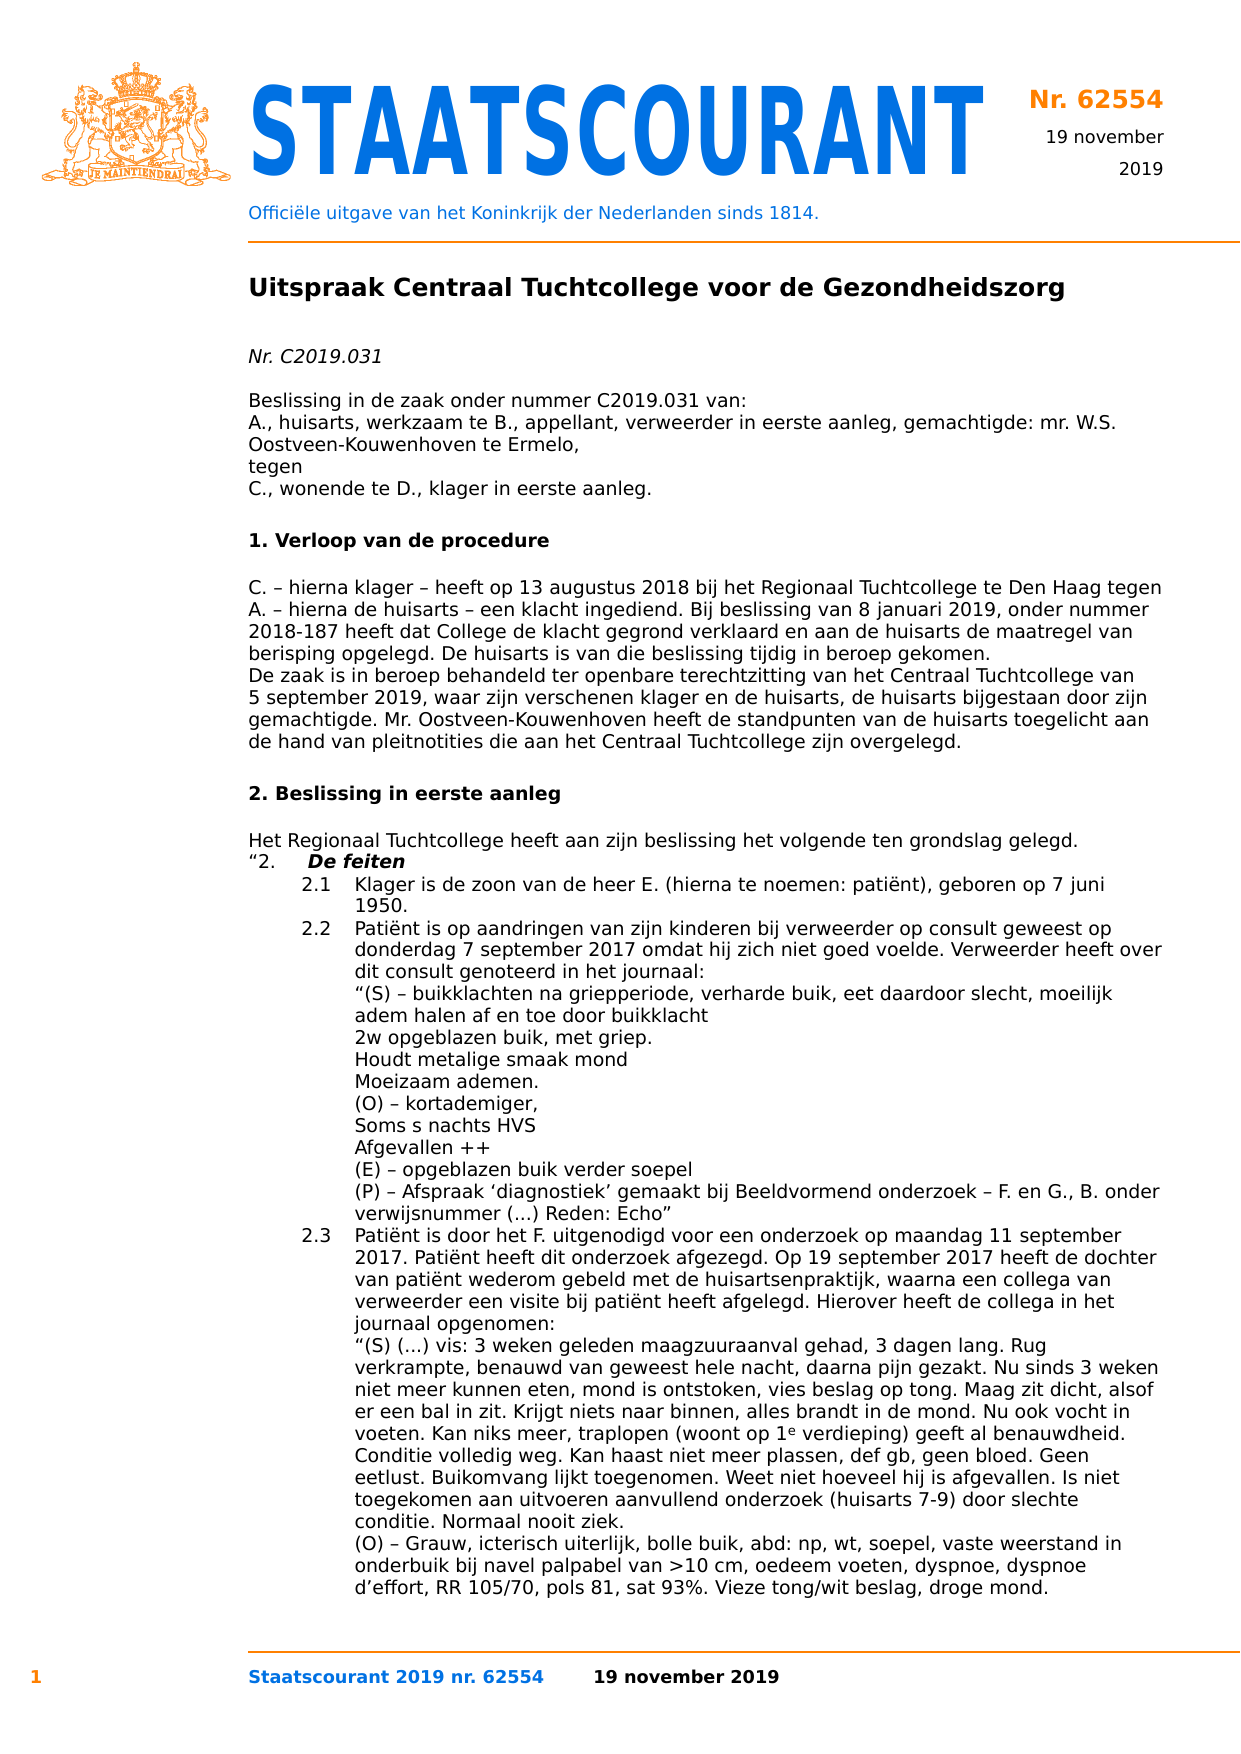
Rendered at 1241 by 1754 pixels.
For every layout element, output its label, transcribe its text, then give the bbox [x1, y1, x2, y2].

text Beslissing in de zaak onder nummer C2019.031 van: [248, 390, 1163, 412]
text A., huisarts, werkzaam te B., appellant, verweerder in eerste aanleg, gemachtigde: mr. W.S. Oostveen-Kouwenhoven te Ermelo, [248, 412, 1163, 456]
text 2.3 Patiënt is door het F. uitgenodigd voor een onderzoek op maandag 11 september 2017. Patiënt heeft dit onderzoek afgezegd. Op 19 september 2017 heeft de dochter van patiënt wederom gebeld met de huisartsenpraktijk, waarna een collega van verweerder een visite bij patiënt heeft afgelegd. Hierover heeft de collega in het journaal opgenomen: [301, 1225, 1163, 1335]
text Afgevallen ++ [354, 1137, 1163, 1159]
text “(S) (...) vis: 3 weken geleden maagzuuraanval gehad, 3 dagen lang. Rug verkrampte, benauwd van geweest hele nacht, daarna pijn gezakt. Nu sinds 3 weken niet meer kunnen eten, mond is ontstoken, vies beslag op tong. Maag zit dicht, alsof er een bal in zit. Krijgt niets naar binnen, alles brandt in de mond. Nu ook vocht in voeten. Kan niks meer, traplopen (woont op 1e verdieping) geeft al benauwdheid. Conditie volledig weg. Kan haast niet meer plassen, def gb, geen bloed. Geen eetlust. Buikomvang lijkt toegenomen. Weet niet hoeveel hij is afgevallen. Is niet toegekomen aan uitvoeren aanvullend onderzoek (huisarts 7-9) door slechte conditie. Normaal nooit ziek. [354, 1335, 1163, 1533]
text “(S) – buikklachten na griepperiode, verharde buik, eet daardoor slecht, moeilijk adem halen af en toe door buikklacht [354, 983, 1163, 1027]
text 2.2 Patiënt is op aandringen van zijn kinderen bij verweerder op consult geweest op donderdag 7 september 2017 omdat hij zich niet goed voelde. Verweerder heeft over dit consult genoteerd in het journaal: [301, 917, 1163, 983]
table_cell 19 november [998, 121, 1240, 153]
subtitle Uitspraak Centraal Tuchtcollege voor de Gezondheidszorg [248, 273, 1163, 302]
text Moeizaam ademen. [354, 1071, 1163, 1093]
text Houdt metalige smaak mond [354, 1049, 1163, 1071]
table_cell Officiële uitgave van het Koninkrijk der Nederlanden sinds 1814. [248, 203, 1240, 241]
text (P) – Afspraak ‘diagnostiek’ gemaakt bij Beeldvormend onderzoek – F. en G., B. onder verwijsnummer (...) Reden: Echo” [354, 1181, 1163, 1225]
table_header STAATSCOURANT [248, 62, 998, 203]
text C., wonende te D., klager in eerste aanleg. [248, 478, 1163, 500]
text 2w opgeblazen buik, met griep. [354, 1027, 1163, 1049]
text Het Regionaal Tuchtcollege heeft aan zijn beslissing het volgende ten grondslag gelegd. [248, 829, 1163, 851]
text Nr. C2019.031 [248, 346, 1163, 368]
table_header [25, 62, 248, 241]
text tegen [248, 456, 1163, 478]
text “2. De feiten [248, 851, 1163, 873]
table_header Nr. 62554 [998, 62, 1240, 121]
text 2.1 Klager is de zoon van de heer E. (hierna te noemen: patiënt), geboren op 7 juni 1950. [301, 873, 1163, 917]
subtitle 1. Verloop van de procedure [248, 530, 1163, 552]
text (O) – kortademiger, [354, 1093, 1163, 1115]
subtitle 2. Beslissing in eerste aanleg [248, 782, 1163, 804]
table_cell 2019 [998, 153, 1240, 203]
text (O) – Grauw, icterisch uiterlijk, bolle buik, abd: np, wt, soepel, vaste weerstand in onderbuik bij navel palpabel van >10 cm, oedeem voeten, dyspnoe, dyspnoe d’effort, RR 105/70, pols 81, sat 93%. Vieze tong/wit beslag, droge mond. [354, 1533, 1163, 1599]
text Soms s nachts HVS [354, 1115, 1163, 1137]
text (E) – opgeblazen buik verder soepel [354, 1159, 1163, 1181]
picture [41, 62, 231, 186]
text C. – hierna klager – heeft op 13 augustus 2018 bij het Regionaal Tuchtcollege te Den Haag tegen A. – hierna de huisarts – een klacht ingediend. Bij beslissing van 8 januari 2019, onder nummer 2018-187 heeft dat College de klacht gegrond verklaard en aan de huisarts de maatregel van berisping opgelegd. De huisarts is van die beslissing tijdig in beroep gekomen. [248, 577, 1163, 664]
text De zaak is in beroep behandeld ter openbare terechtzitting van het Centraal Tuchtcollege van 5 september 2019, waar zijn verschenen klager en de huisarts, de huisarts bijgestaan door zijn gemachtigde. Mr. Oostveen-Kouwenhoven heeft de standpunten van de huisarts toegelicht aan de hand van pleitnotities die aan het Centraal Tuchtcollege zijn overgelegd. [248, 664, 1163, 752]
